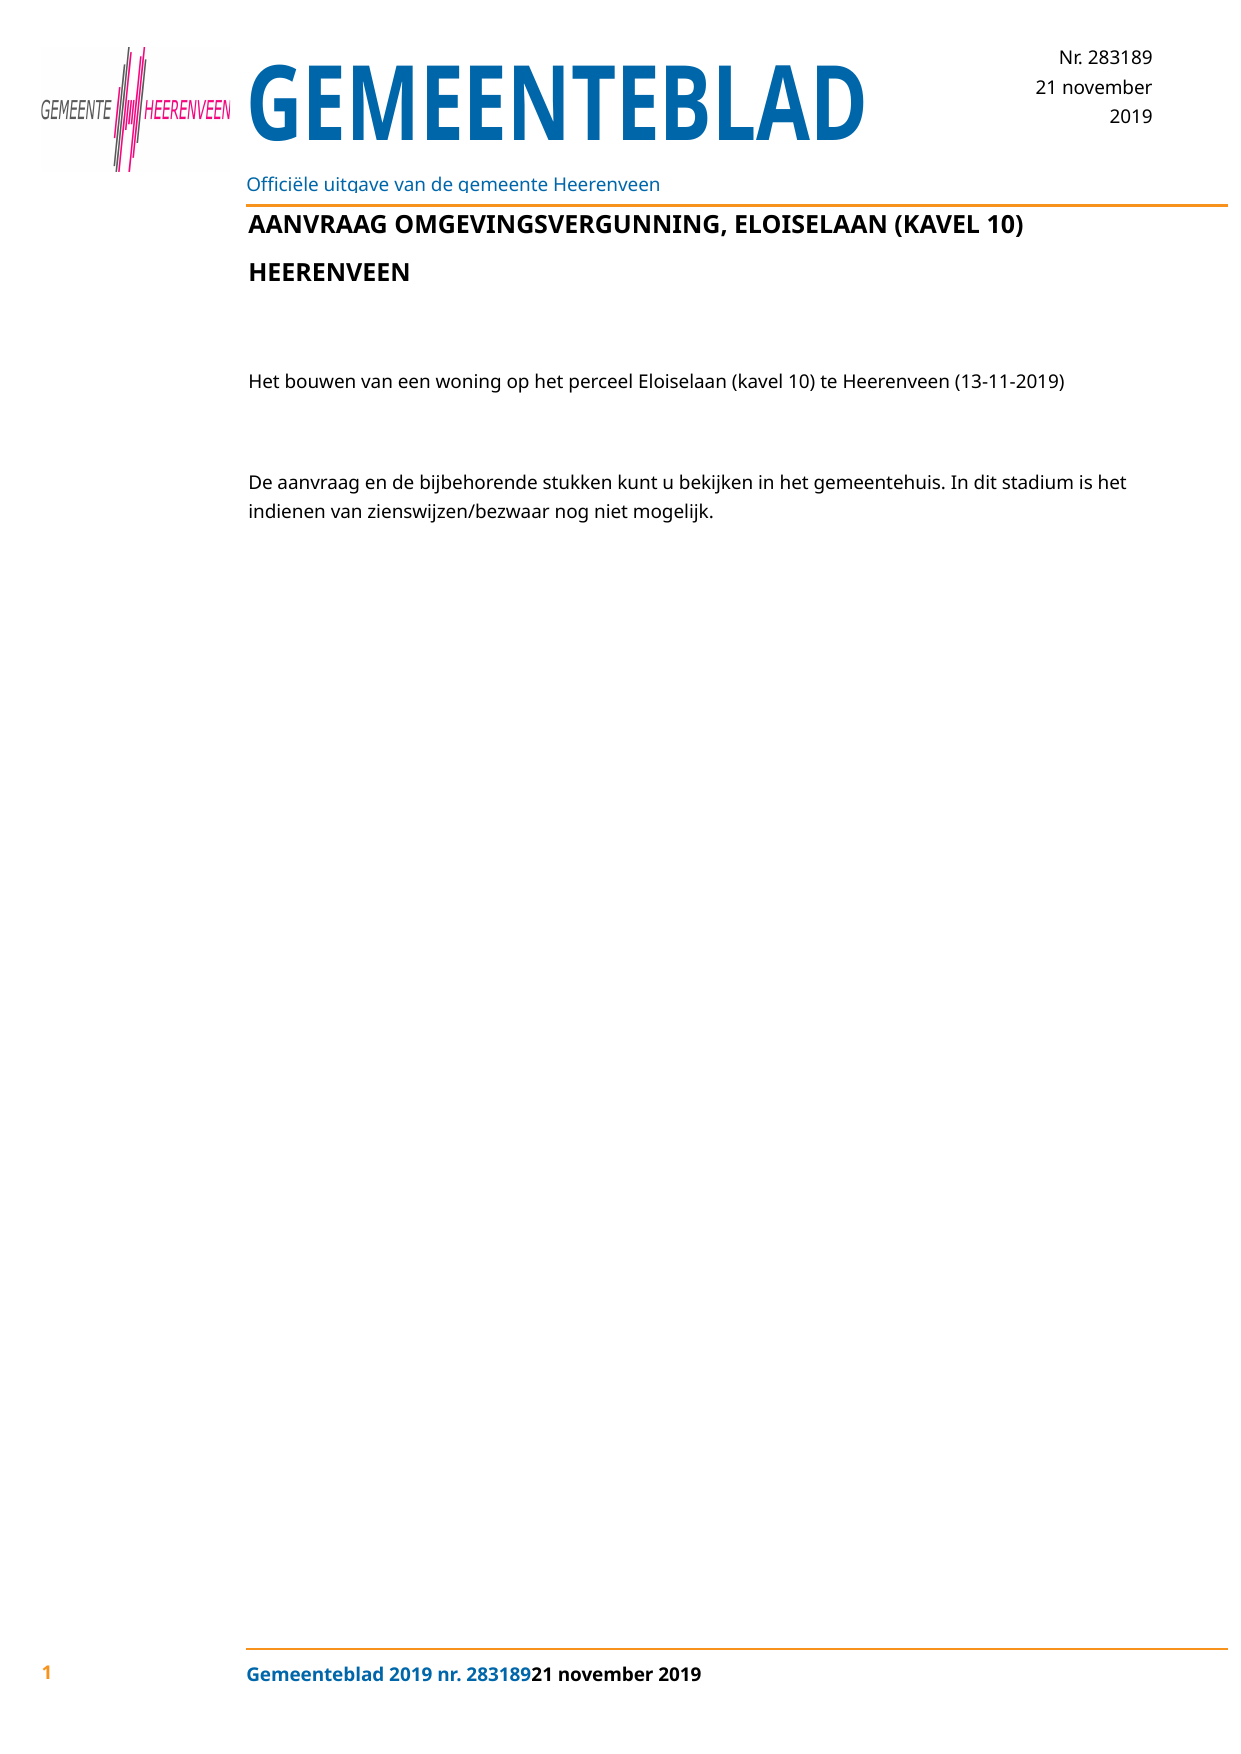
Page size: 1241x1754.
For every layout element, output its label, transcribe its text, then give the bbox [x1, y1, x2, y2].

text AANVRAAG OMGEVINGSVERGUNNING, ELOISELAAN (KAVEL 10) HEERENVEEN [248, 207, 1152, 288]
text Het bouwen van een woning op het perceel Eloiselaan (kavel 10) te Heerenveen (13-11-2019) [248, 368, 1152, 394]
picture [41, 47, 231, 172]
text De aanvraag en de bijbehorende stukken kunt u bekijken in het gemeentehuis. In dit stadium is het indienen van zienswijzen/bezwaar nog niet mogelijk. [248, 469, 1152, 524]
